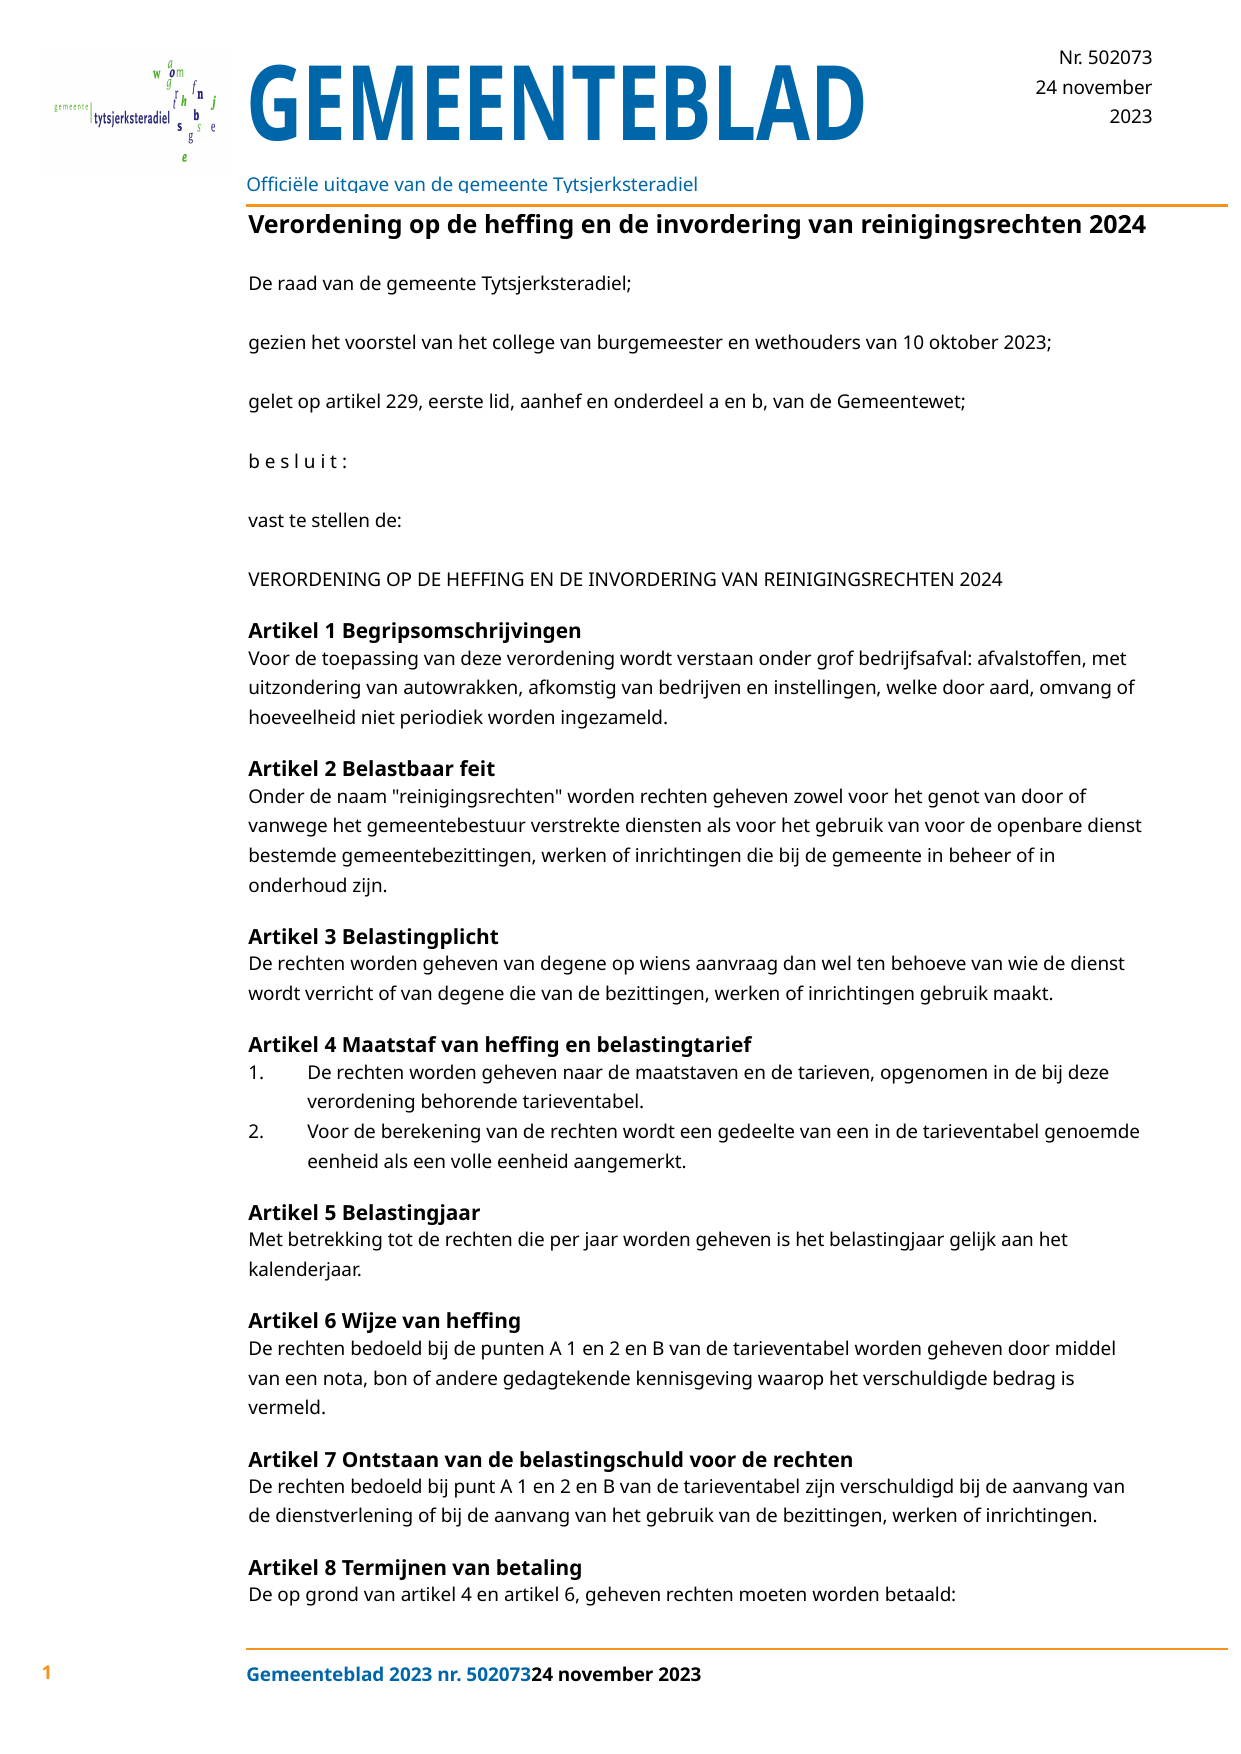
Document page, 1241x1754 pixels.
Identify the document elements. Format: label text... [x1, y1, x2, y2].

text VERORDENING OP DE HEFFING EN DE INVORDERING VAN REINIGINGSRECHTEN 2024 [248, 566, 1152, 592]
text Artikel 6 Wijze van heffing [248, 1307, 1152, 1335]
text De op grond van artikel 4 en artikel 6, geheven rechten moeten worden betaald: [248, 1582, 1152, 1607]
text Artikel 8 Termijnen van betaling [248, 1553, 1152, 1582]
text Onder de naam "reinigingsrechten" worden rechten geheven zowel voor het genot van door of vanwege het gemeentebestuur verstrekte diensten als voor het gebruik van voor de openbare dienst bestemde gemeentebezittingen, werken of inrichtingen die bij de gemeente in beheer of in onderhoud zijn. [248, 783, 1152, 897]
text Artikel 5 Belastingjaar [248, 1198, 1152, 1227]
list De rechten worden geheven naar de maatstaven en de tarieven, opgenomen in de bij deze verordening behorende tarieventabel. [248, 1059, 1152, 1114]
text Artikel 1 Begripsomschrijvingen [248, 617, 1152, 645]
picture [41, 47, 231, 172]
text Verordening op de heffing en de invordering van reinigingsrechten 2024 [248, 207, 1152, 241]
text De rechten worden geheven van degene op wiens aanvraag dan wel ten behoeve van wie de dienst wordt verricht of van degene die van de bezittingen, werken of inrichtingen gebruik maakt. [248, 951, 1152, 1006]
text vast te stellen de: [248, 507, 1152, 533]
text Artikel 2 Belastbaar feit [248, 754, 1152, 783]
text De rechten bedoeld bij punt A 1 en 2 en B van de tarieventabel zijn verschuldigd bij de aanvang van de dienstverlening of bij de aanvang van het gebruik van de bezittingen, werken of inrichtingen. [248, 1473, 1152, 1528]
text De raad van de gemeente Tytsjerksteradiel; [248, 270, 1152, 296]
text Artikel 7 Ontstaan van de belastingschuld voor de rechten [248, 1445, 1152, 1473]
list Voor de berekening van de rechten wordt een gedeelte van een in de tarieventabel genoemde eenheid als een volle eenheid aangemerkt. [248, 1118, 1152, 1173]
text Met betrekking tot de rechten die per jaar worden geheven is het belastingjaar gelijk aan het kalenderjaar. [248, 1227, 1152, 1282]
text gelet op artikel 229, eerste lid, aanhef en onderdeel a en b, van de Gemeentewet; [248, 389, 1152, 414]
text Artikel 3 Belastingplicht [248, 922, 1152, 951]
text Artikel 4 Maatstaf van heffing en belastingtarief [248, 1031, 1152, 1059]
text De rechten bedoeld bij de punten A 1 en 2 en B van de tarieventabel worden geheven door middel van een nota, bon of andere gedagtekende kennisgeving waarop het verschuldigde bedrag is vermeld. [248, 1335, 1152, 1420]
text Voor de toepassing van deze verordening wordt verstaan onder grof bedrijfsafval: afvalstoffen, met uitzondering van autowrakken, afkomstig van bedrijven en instellingen, welke door aard, omvang of hoeveelheid niet periodiek worden ingezameld. [248, 645, 1152, 730]
text b e s l u i t : [248, 448, 1152, 473]
text gezien het voorstel van het college van burgemeester en wethouders van 10 oktober 2023; [248, 329, 1152, 355]
